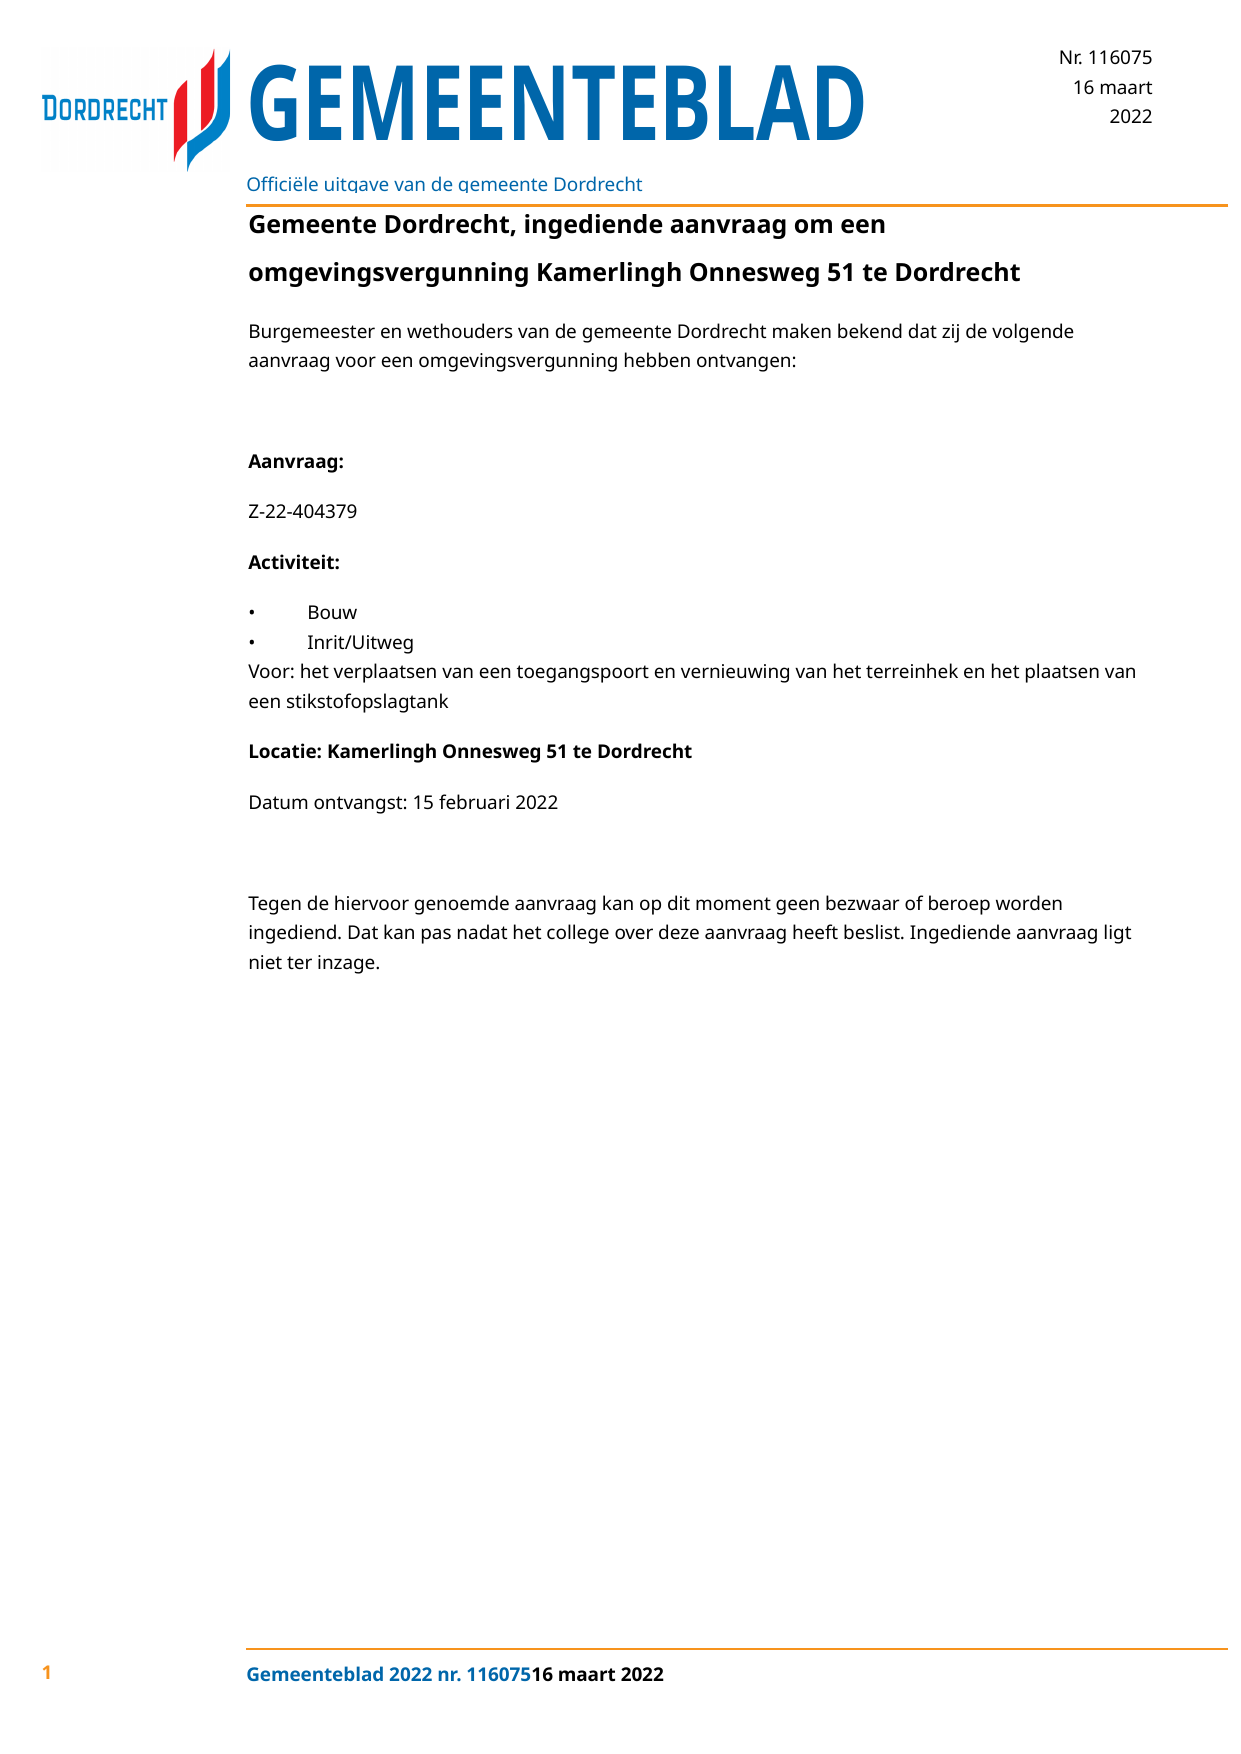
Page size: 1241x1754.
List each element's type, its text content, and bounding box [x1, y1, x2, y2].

text Activiteit: [248, 549, 1152, 575]
text Tegen de hiervoor genoemde aanvraag kan op dit moment geen bezwaar of beroep worden ingediend. Dat kan pas nadat het college over deze aanvraag heeft beslist. Ingediende aanvraag ligt niet ter inzage. [248, 890, 1152, 975]
text Aanvraag: [248, 448, 1152, 474]
text Voor: het verplaatsen van een toegangspoort en vernieuwing van het terreinhek en het plaatsen van een stikstofopslagtank [248, 659, 1152, 714]
text Datum ontvangst: 15 februari 2022 [248, 789, 1152, 815]
text Burgemeester en wethouders van de gemeente Dordrecht maken bekend dat zij de volgende aanvraag voor een omgevingsvergunning hebben ontvangen: [248, 318, 1152, 373]
text Locatie: Kamerlingh Onnesweg 51 te Dordrecht [248, 739, 1152, 764]
picture [41, 47, 231, 172]
list Inrit/Uitweg [248, 629, 1152, 655]
text Z-22-404379 [248, 499, 1152, 524]
list Bouw [248, 599, 1152, 625]
text Gemeente Dordrecht, ingediende aanvraag om een omgevingsvergunning Kamerlingh Onnesweg 51 te Dordrecht [248, 207, 1152, 288]
